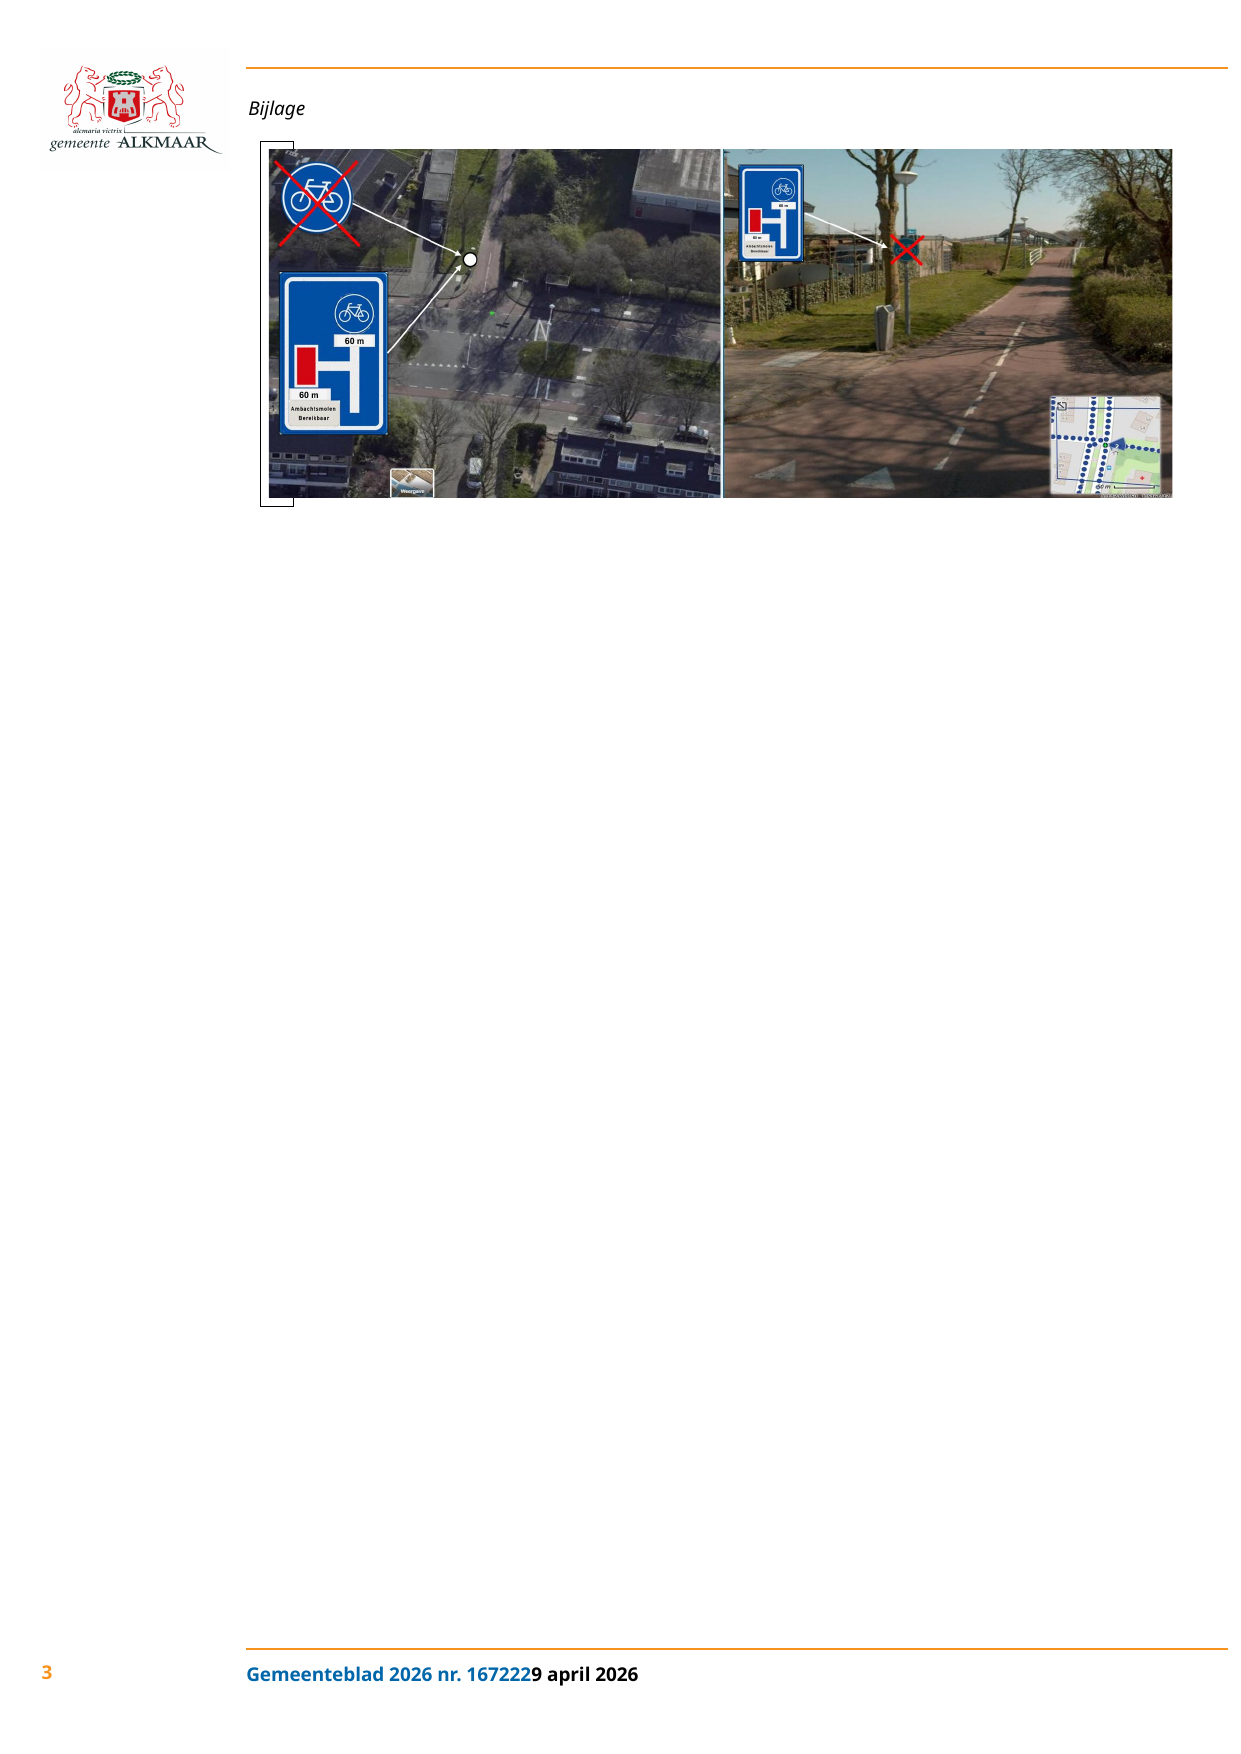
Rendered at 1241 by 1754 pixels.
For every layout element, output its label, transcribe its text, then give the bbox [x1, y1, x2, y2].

text Bijlage [248, 95, 1152, 121]
picture [41, 47, 231, 172]
picture [268, 149, 1173, 498]
